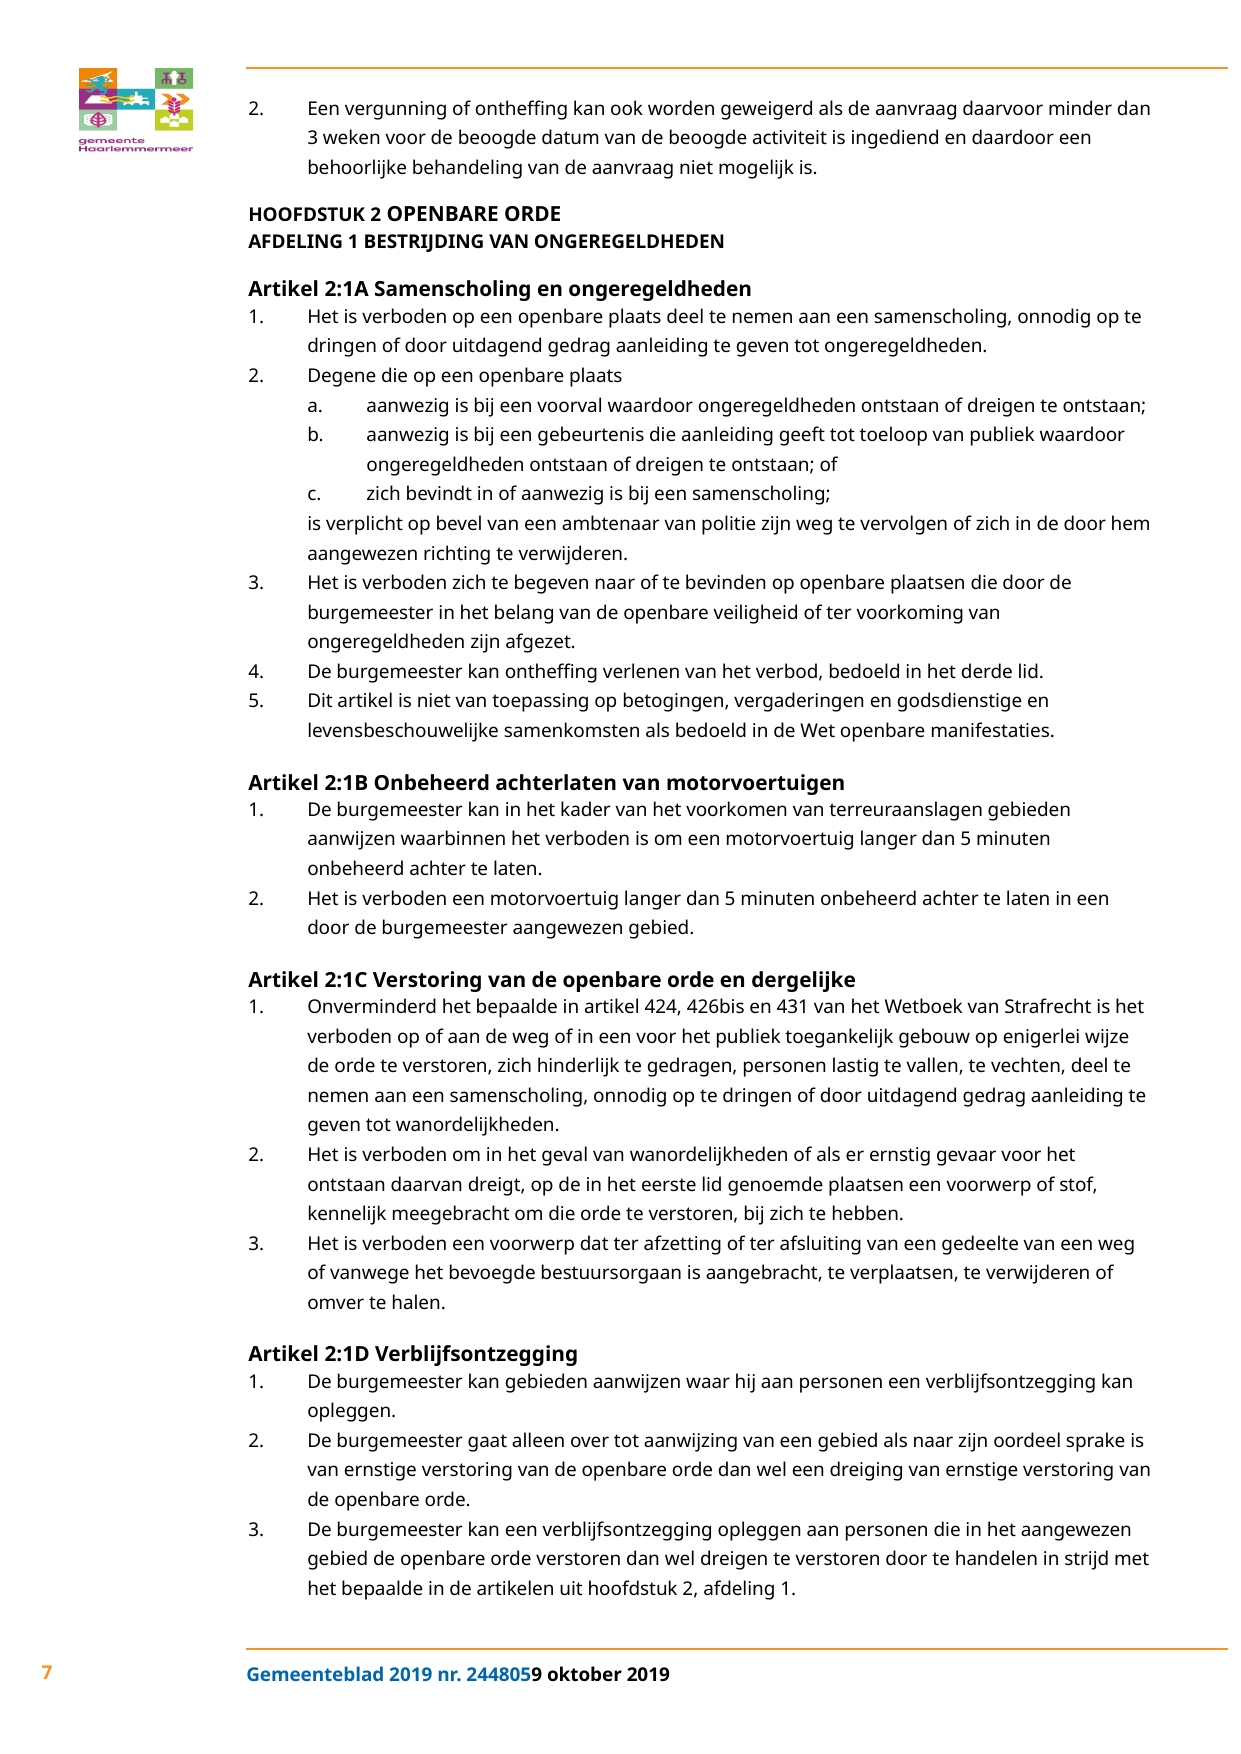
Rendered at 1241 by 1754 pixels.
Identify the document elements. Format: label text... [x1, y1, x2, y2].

list De burgemeester kan een verblijfsontzegging opleggen aan personen die in het aangewezen gebied de openbare orde verstoren dan wel dreigen te verstoren door te handelen in strijd met het bepaalde in de artikelen uit hoofdstuk 2, afdeling 1. [248, 1516, 1152, 1601]
text Artikel 2:1C Verstoring van de openbare orde en dergelijke [248, 965, 1152, 993]
list Het is verboden op een openbare plaats deel te nemen aan een samenscholing, onnodig op te dringen of door uitdagend gedrag aanleiding te geven tot ongeregeldheden. [248, 303, 1152, 358]
list Onverminderd het bepaalde in artikel 424, 426bis en 431 van het Wetboek van Strafrecht is het verboden op of aan de weg of in een voor het publiek toegankelijk gebouw op enigerlei wijze de orde te verstoren, zich hinderlijk te gedragen, personen lastig te vallen, te vechten, deel te nemen aan een samenscholing, onnodig op te dringen of door uitdagend gedrag aanleiding te geven tot wanordelijkheden. [248, 993, 1152, 1137]
text Artikel 2:1B Onbeheerd achterlaten van motorvoertuigen [248, 768, 1152, 796]
list Een vergunning of ontheffing kan ook worden geweigerd als de aanvraag daarvoor minder dan 3 weken voor de beoogde datum van de beoogde activiteit is ingediend en daardoor een behoorlijke behandeling van de aanvraag niet mogelijk is. [248, 95, 1152, 180]
list Degene die op een openbare plaats [248, 362, 1152, 388]
text AFDELING 1 BESTRIJDING VAN ONGEREGELDHEDEN [248, 228, 1152, 254]
list Dit artikel is niet van toepassing op betogingen, vergaderingen en godsdienstige en levensbeschouwelijke samenkomsten als bedoeld in de Wet openbare manifestaties. [248, 688, 1152, 743]
text Artikel 2:1D Verblijfsontzegging [248, 1339, 1152, 1368]
list De burgemeester kan ontheffing verlenen van het verbod, bedoeld in het derde lid. [248, 658, 1152, 684]
list Het is verboden om in het geval van wanordelijkheden of als er ernstig gevaar voor het ontstaan daarvan dreigt, op de in het eerste lid genoemde plaatsen een voorwerp of stof, kennelijk meegebracht om die orde te verstoren, bij zich te hebben. [248, 1141, 1152, 1226]
list Het is verboden zich te begeven naar of te bevinden op openbare plaatsen die door de burgemeester in het belang van de openbare veiligheid of ter voorkoming van ongeregeldheden zijn afgezet. [248, 569, 1152, 654]
list is verplicht op bevel van een ambtenaar van politie zijn weg te vervolgen of zich in de door hem aangewezen richting te verwijderen. [248, 510, 1152, 565]
list zich bevindt in of aanwezig is bij een samenscholing; [307, 481, 1152, 506]
text HOOFDSTUK 2 OPENBARE ORDE [248, 199, 1152, 228]
list De burgemeester kan gebieden aanwijzen waar hij aan personen een verblijfsontzegging kan opleggen. [248, 1368, 1152, 1423]
list De burgemeester gaat alleen over tot aanwijzing van een gebied als naar zijn oordeel sprake is van ernstige verstoring van de openbare orde dan wel een dreiging van ernstige verstoring van de openbare orde. [248, 1427, 1152, 1512]
list aanwezig is bij een voorval waardoor ongeregeldheden ontstaan of dreigen te ontstaan; [307, 392, 1152, 417]
list aanwezig is bij een gebeurtenis die aanleiding geeft tot toeloop van publiek waardoor ongeregeldheden ontstaan of dreigen te ontstaan; of [307, 421, 1152, 477]
list De burgemeester kan in het kader van het voorkomen van terreuraanslagen gebieden aanwijzen waarbinnen het verboden is om een motorvoertuig langer dan 5 minuten onbeheerd achter te laten. [248, 796, 1152, 881]
list Het is verboden een voorwerp dat ter afzetting of ter afsluiting van een gedeelte van een weg of vanwege het bevoegde bestuursorgaan is aangebracht, te verplaatsen, te verwijderen of omver te halen. [248, 1230, 1152, 1315]
list Het is verboden een motorvoertuig langer dan 5 minuten onbeheerd achter te laten in een door de burgemeester aangewezen gebied. [248, 885, 1152, 940]
text Artikel 2:1A Samenscholing en ongeregeldheden [248, 274, 1152, 303]
picture [41, 47, 231, 172]
